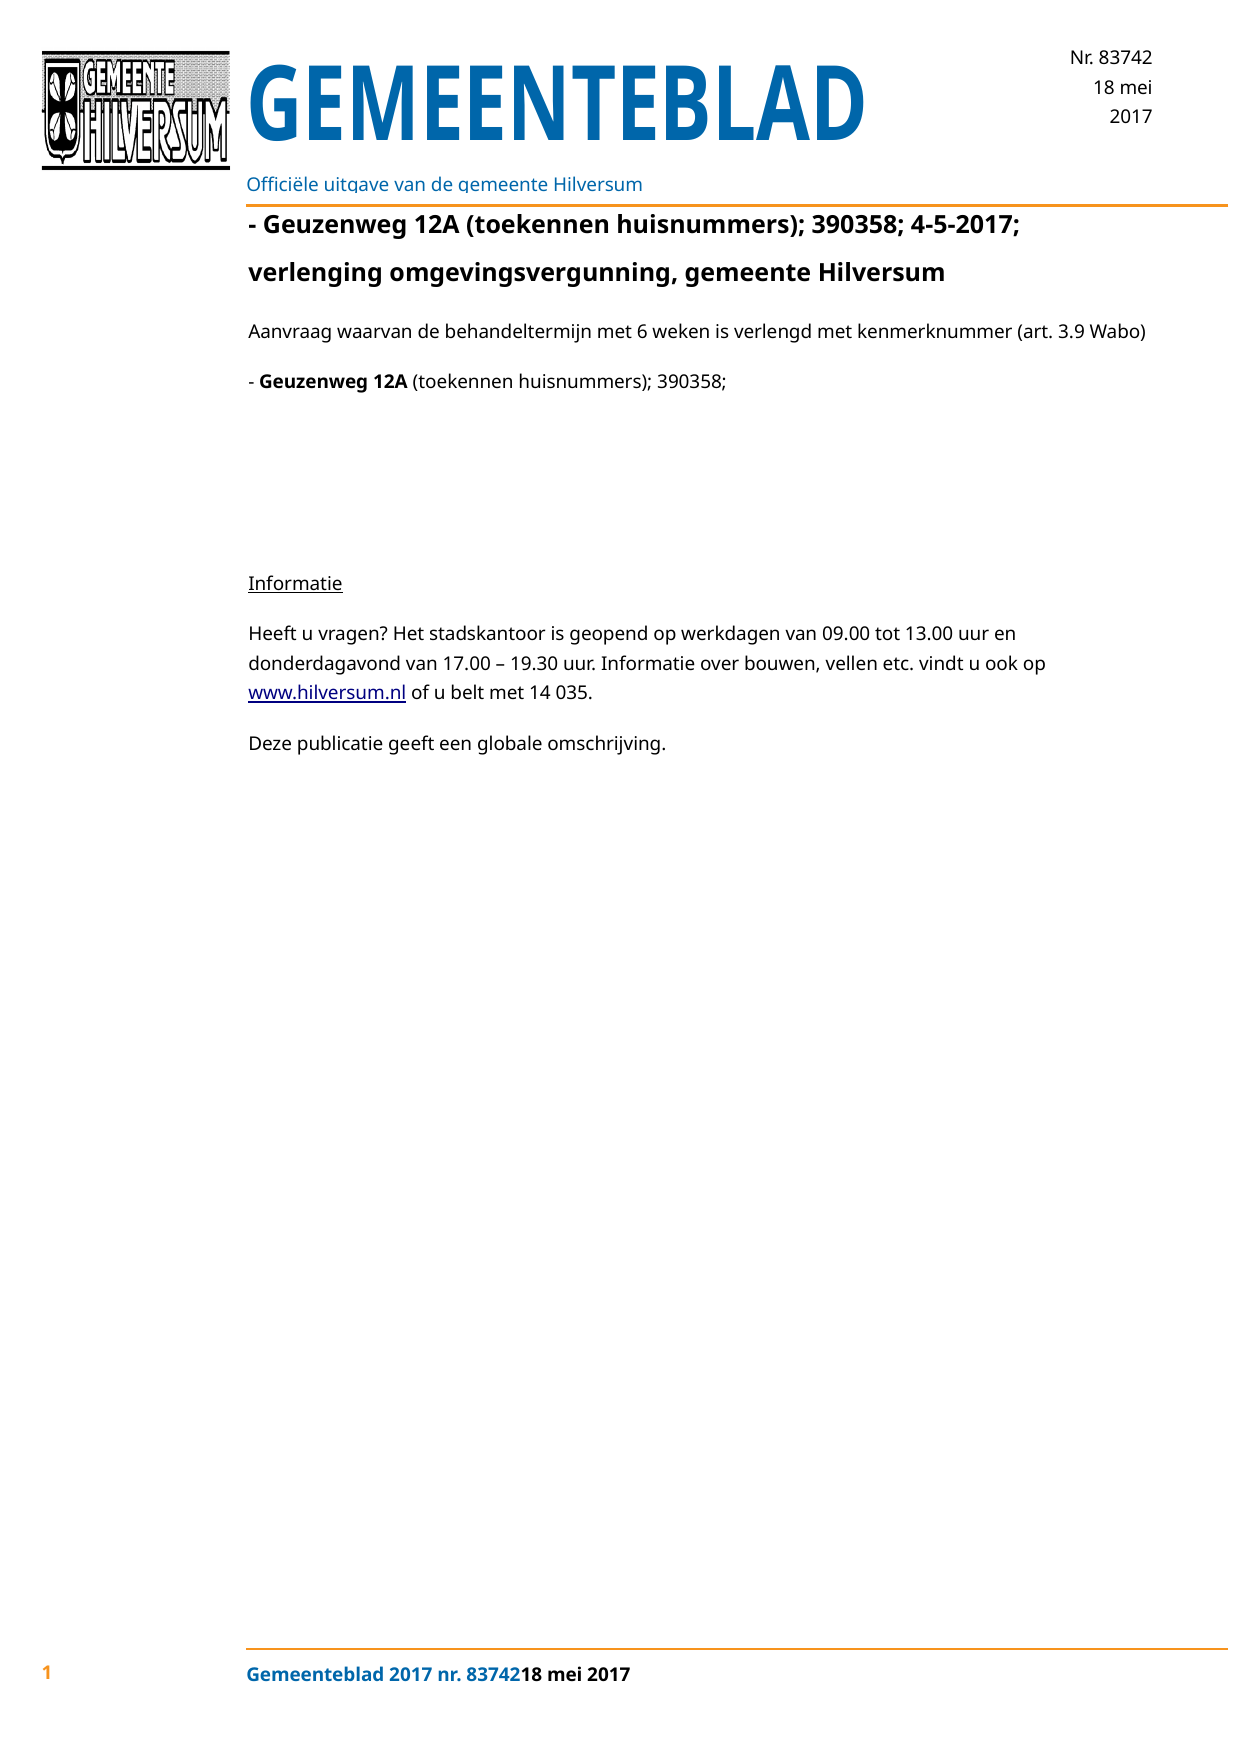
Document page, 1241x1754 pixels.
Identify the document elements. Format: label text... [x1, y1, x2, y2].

text - Geuzenweg 12A (toekennen huisnummers); 390358; [248, 368, 1152, 394]
text Deze publicatie geeft een globale omschrijving. [248, 730, 1152, 756]
picture [41, 47, 231, 172]
text Heeft u vragen? Het stadskantoor is geopend op werkdagen van 09.00 tot 13.00 uur en donderdagavond van 17.00 – 19.30 uur. Informatie over bouwen, vellen etc. vindt u ook op www.hilversum.nl of u belt met 14 035. [248, 620, 1152, 705]
text - Geuzenweg 12A (toekennen huisnummers); 390358; 4-5-2017; verlenging omgevingsvergunning, gemeente Hilversum [248, 207, 1152, 288]
text Aanvraag waarvan de behandeltermijn met 6 weken is verlengd met kenmerknummer (art. 3.9 Wabo) [248, 318, 1152, 344]
text Informatie [248, 570, 1152, 596]
